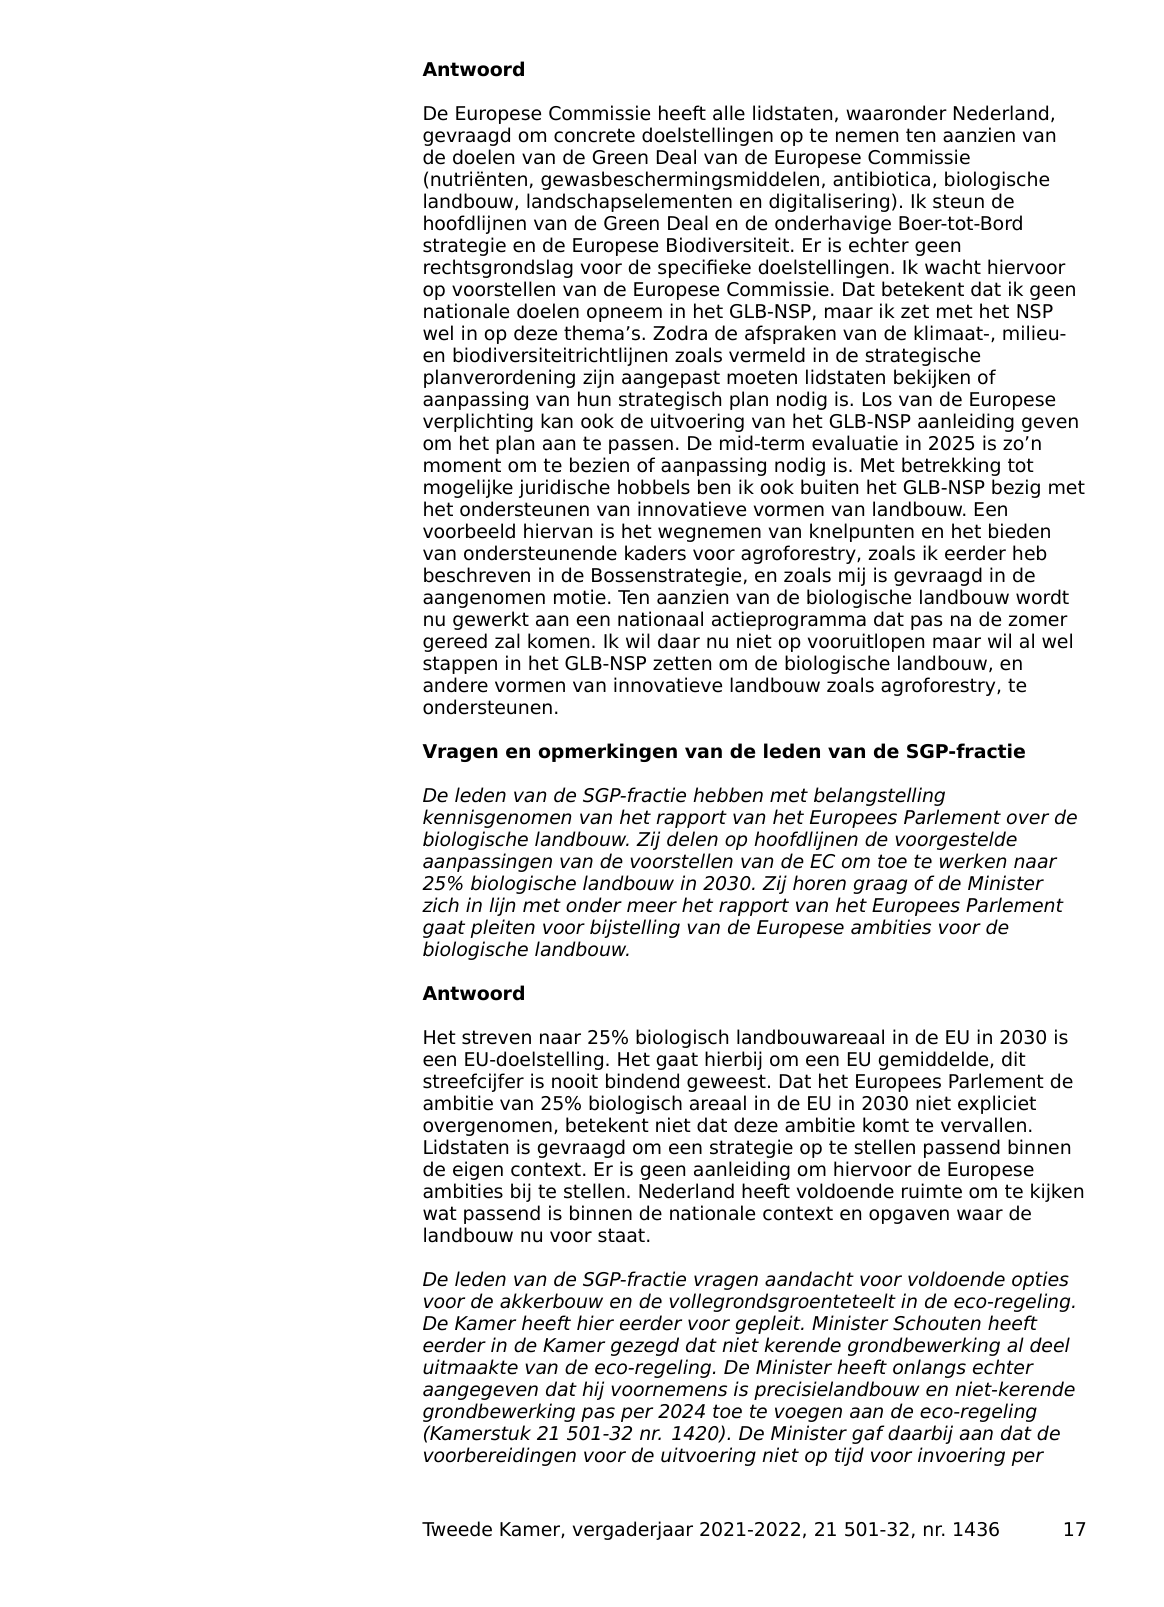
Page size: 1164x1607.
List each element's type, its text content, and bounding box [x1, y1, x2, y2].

text De leden van de SGP-fractie hebben met belangstelling kennisgenomen van het rapport van het Europees Parlement over de biologische landbouw. Zij delen op hoofdlijnen de voorgestelde aanpassingen van de voorstellen van de EC om toe te werken naar 25% biologische landbouw in 2030. Zij horen graag of de Minister zich in lijn met onder meer het rapport van het Europees Parlement gaat pleiten voor bijstelling van de Europese ambities voor de biologische landbouw. [422, 785, 1087, 961]
subtitle Antwoord [422, 59, 1087, 81]
subtitle Antwoord [422, 983, 1087, 1005]
subtitle Vragen en opmerkingen van de leden van de SGP-fractie [422, 741, 1087, 763]
text De leden van de SGP-fractie vragen aandacht voor voldoende opties voor de akkerbouw en de vollegrondsgroenteteelt in de eco-regeling. De Kamer heeft hier eerder voor gepleit. Minister Schouten heeft eerder in de Kamer gezegd dat niet kerende grondbewerking al deel uitmaakte van de eco-regeling. De Minister heeft onlangs echter aangegeven dat hij voornemens is precisielandbouw en niet-kerende grondbewerking pas per 2024 toe te voegen aan de eco-regeling (Kamerstuk 21 501-32 nr. 1420). De Minister gaf daarbij aan dat de voorbereidingen voor de uitvoering niet op tijd voor invoering per [422, 1269, 1087, 1467]
text De Europese Commissie heeft alle lidstaten, waaronder Nederland, gevraagd om concrete doelstellingen op te nemen ten aanzien van de doelen van de Green Deal van de Europese Commissie (nutriënten, gewasbeschermingsmiddelen, antibiotica, biologische landbouw, landschapselementen en digitalisering). Ik steun de hoofdlijnen van de Green Deal en de onderhavige Boer-tot-Bord strategie en de Europese Biodiversiteit. Er is echter geen rechtsgrondslag voor de specifieke doelstellingen. Ik wacht hiervoor op voorstellen van de Europese Commissie. Dat betekent dat ik geen nationale doelen opneem in het GLB-NSP, maar ik zet met het NSP wel in op deze thema’s. Zodra de afspraken van de klimaat-, milieu- en biodiversiteitrichtlijnen zoals vermeld in de strategische planverordening zijn aangepast moeten lidstaten bekijken of aanpassing van hun strategisch plan nodig is. Los van de Europese verplichting kan ook de uitvoering van het GLB-NSP aanleiding geven om het plan aan te passen. De mid-term evaluatie in 2025 is zo’n moment om te bezien of aanpassing nodig is. Met betrekking tot mogelijke juridische hobbels ben ik ook buiten het GLB-NSP bezig met het ondersteunen van innovatieve vormen van landbouw. Een voorbeeld hiervan is het wegnemen van knelpunten en het bieden van ondersteunende kaders voor agroforestry, zoals ik eerder heb beschreven in de Bossenstrategie, en zoals mij is gevraagd in de aangenomen motie. Ten aanzien van de biologische landbouw wordt nu gewerkt aan een nationaal actieprogramma dat pas na de zomer gereed zal komen. Ik wil daar nu niet op vooruitlopen maar wil al wel stappen in het GLB-NSP zetten om de biologische landbouw, en andere vormen van innovatieve landbouw zoals agroforestry, te ondersteunen. [422, 103, 1087, 719]
text Het streven naar 25% biologisch landbouwareaal in de EU in 2030 is een EU-doelstelling. Het gaat hierbij om een EU gemiddelde, dit streefcijfer is nooit bindend geweest. Dat het Europees Parlement de ambitie van 25% biologisch areaal in de EU in 2030 niet expliciet overgenomen, betekent niet dat deze ambitie komt te vervallen. Lidstaten is gevraagd om een strategie op te stellen passend binnen de eigen context. Er is geen aanleiding om hiervoor de Europese ambities bij te stellen. Nederland heeft voldoende ruimte om te kijken wat passend is binnen de nationale context en opgaven waar de landbouw nu voor staat. [422, 1027, 1087, 1247]
